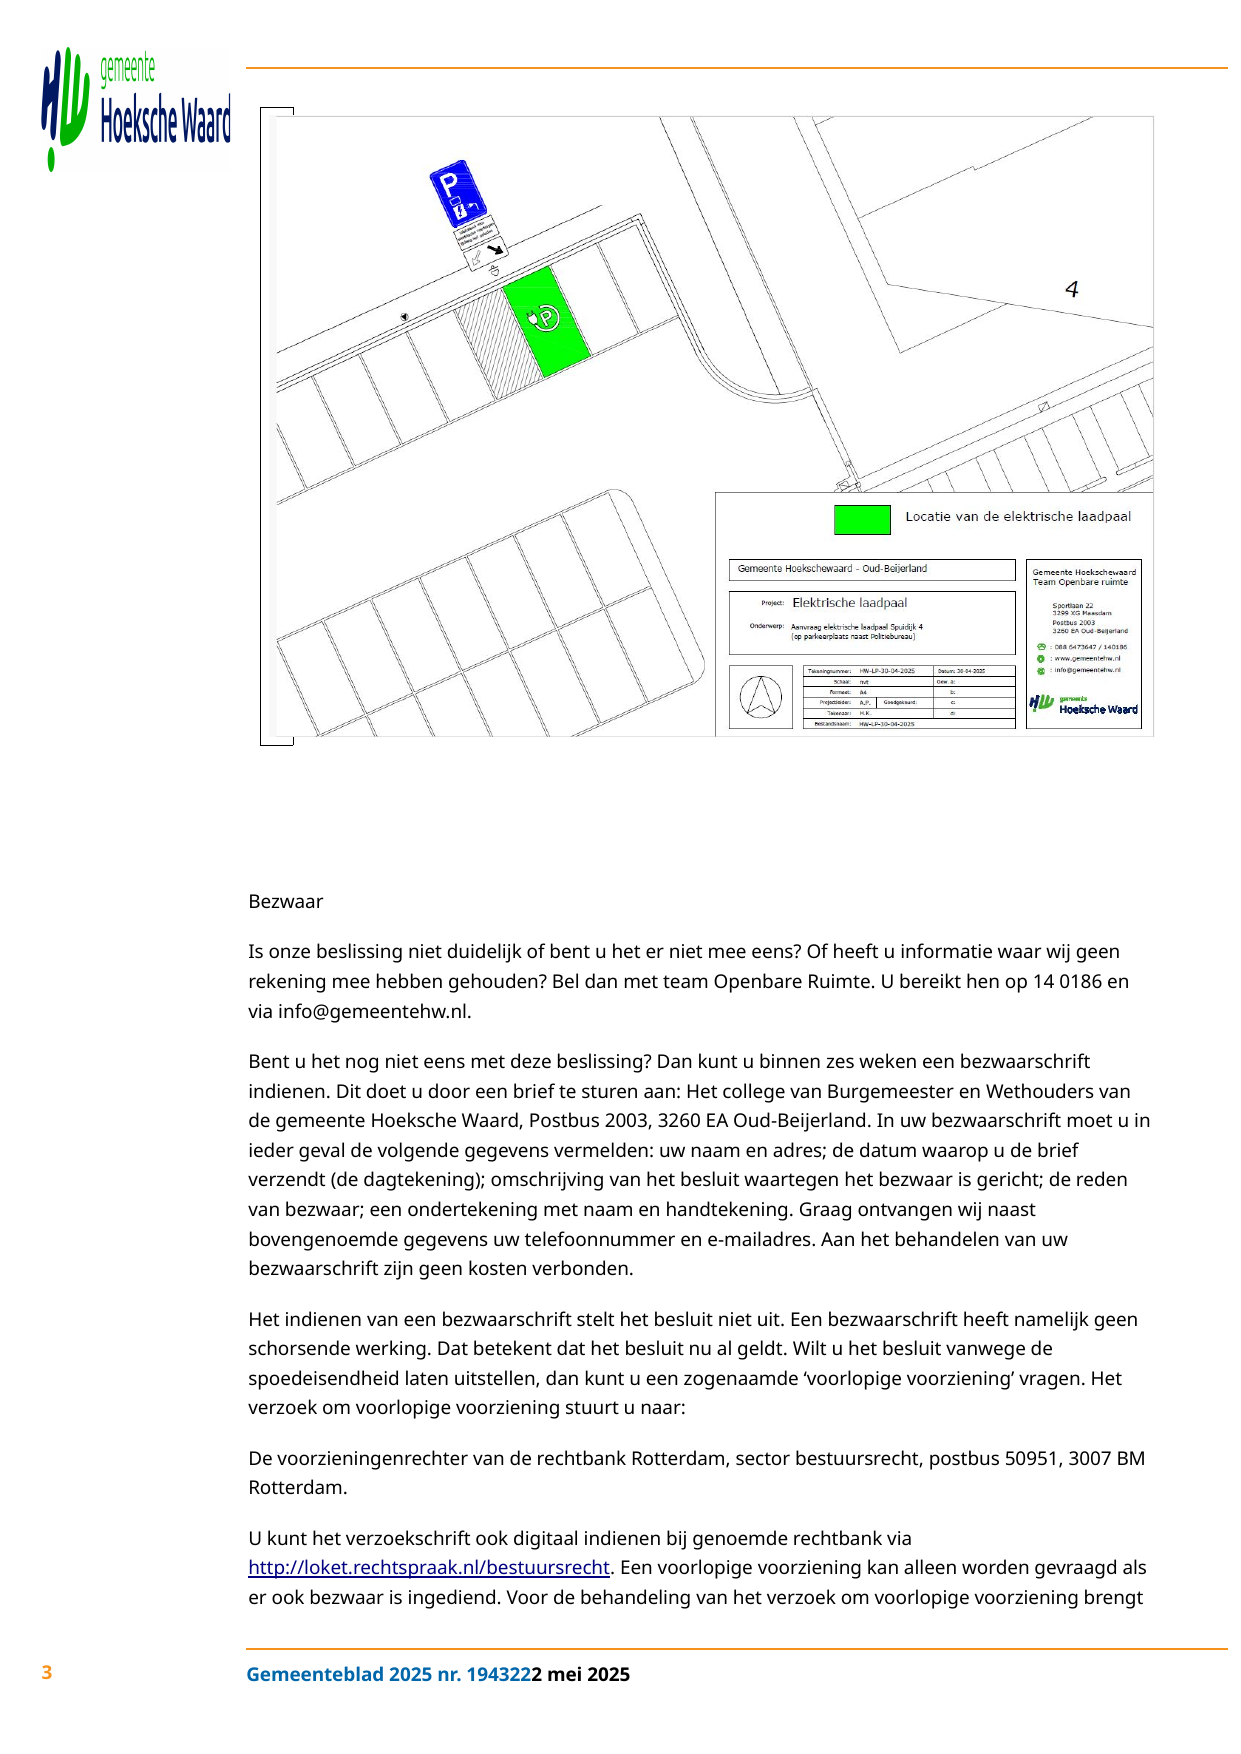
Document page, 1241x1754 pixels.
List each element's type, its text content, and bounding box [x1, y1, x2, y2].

picture [41, 47, 231, 172]
text U kunt het verzoekschrift ook digitaal indienen bij genoemde rechtbank via http://loket.rechtspraak.nl/bestuursrecht. Een voorlopige voorziening kan alleen worden gevraagd als er ook bezwaar is ingediend. Voor de behandeling van het verzoek om voorlopige voorziening brengt [248, 1525, 1152, 1610]
text Het indienen van een bezwaarschrift stelt het besluit niet uit. Een bezwaarschrift heeft namelijk geen schorsende werking. Dat betekent dat het besluit nu al geldt. Wilt u het besluit vanwege de spoedeisendheid laten uitstellen, dan kunt u een zogenaamde ‘voorlopige voorziening’ vragen. Het verzoek om voorlopige voorziening stuurt u naar: [248, 1306, 1152, 1420]
text Bezwaar [248, 888, 1152, 914]
text De voorzieningenrechter van de rechtbank Rotterdam, sector bestuursrecht, postbus 50951, 3007 BM Rotterdam. [248, 1445, 1152, 1500]
picture [268, 115, 1155, 737]
text Is onze beslissing niet duidelijk of bent u het er niet mee eens? Of heeft u informatie waar wij geen rekening mee hebben gehouden? Bel dan met team Openbare Ruimte. U bereikt hen op 14 0186 en via info@gemeentehw.nl. [248, 939, 1152, 1023]
text Bent u het nog niet eens met deze beslissing? Dan kunt u binnen zes weken een bezwaarschrift indienen. Dit doet u door een brief te sturen aan: Het college van Burgemeester en Wethouders van de gemeente Hoeksche Waard, Postbus 2003, 3260 EA Oud-Beijerland. In uw bezwaarschrift moet u in ieder geval de volgende gegevens vermelden: uw naam en adres; de datum waarop u de brief verzendt (de dagtekening); omschrijving van het besluit waartegen het bezwaar is gericht; de reden van bezwaar; een ondertekening met naam en handtekening. Graag ontvangen wij naast bovengenoemde gegevens uw telefoonnummer en e-mailadres. Aan het behandelen van uw bezwaarschrift zijn geen kosten verbonden. [248, 1048, 1152, 1281]
